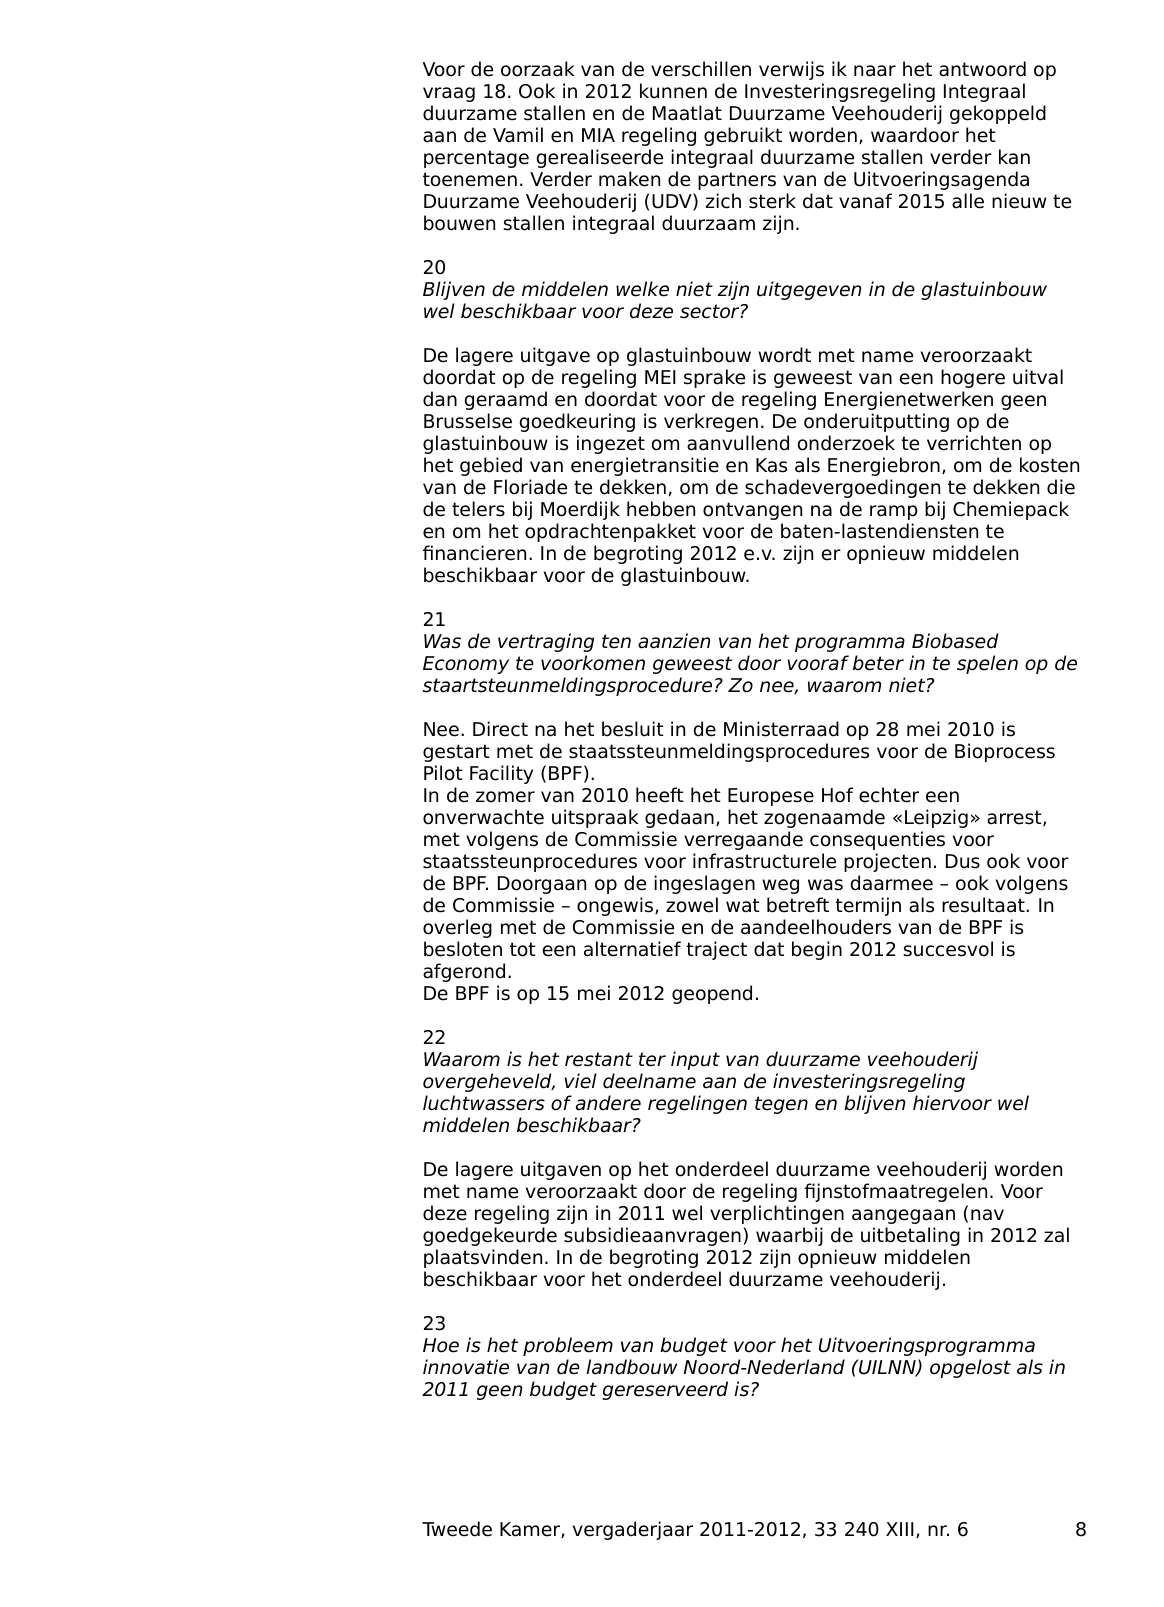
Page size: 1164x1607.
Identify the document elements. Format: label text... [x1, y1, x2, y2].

text De lagere uitgaven op het onderdeel duurzame veehouderij worden met name veroorzaakt door de regeling fijnstofmaatregelen. Voor deze regeling zijn in 2011 wel verplichtingen aangegaan (nav goedgekeurde subsidieaanvragen) waarbij de uitbetaling in 2012 zal plaatsvinden. In de begroting 2012 zijn opnieuw middelen beschikbaar voor het onderdeel duurzame veehouderij. [422, 1159, 1087, 1291]
text Blijven de middelen welke niet zijn uitgegeven in de glastuinbouw wel beschikbaar voor deze sector? [422, 279, 1087, 323]
text Hoe is het probleem van budget voor het Uitvoeringsprogramma innovatie van de landbouw Noord-Nederland (UILNN) opgelost als in 2011 geen budget gereserveerd is? [422, 1335, 1087, 1401]
text In de zomer van 2010 heeft het Europese Hof echter een onverwachte uitspraak gedaan, het zogenaamde «Leipzig» arrest, met volgens de Commissie verregaande consequenties voor staatssteunprocedures voor infrastructurele projecten. Dus ook voor de BPF. Doorgaan op de ingeslagen weg was daarmee – ook volgens de Commissie – ongewis, zowel wat betreft termijn als resultaat. In overleg met de Commissie en de aandeelhouders van de BPF is besloten tot een alternatief traject dat begin 2012 succesvol is afgerond. [422, 785, 1087, 983]
text 21 [422, 609, 1087, 631]
text 23 [422, 1313, 1087, 1335]
text Waarom is het restant ter input van duurzame veehouderij overgeheveld, viel deelname aan de investeringsregeling luchtwassers of andere regelingen tegen en blijven hiervoor wel middelen beschikbaar? [422, 1049, 1087, 1137]
text 22 [422, 1027, 1087, 1049]
text Nee. Direct na het besluit in de Ministerraad op 28 mei 2010 is gestart met de staatssteunmeldingsprocedures voor de Bioprocess Pilot Facility (BPF). [422, 719, 1087, 785]
text De lagere uitgave op glastuinbouw wordt met name veroorzaakt doordat op de regeling MEI sprake is geweest van een hogere uitval dan geraamd en doordat voor de regeling Energienetwerken geen Brusselse goedkeuring is verkregen. De onderuitputting op de glastuinbouw is ingezet om aanvullend onderzoek te verrichten op het gebied van energietransitie en Kas als Energiebron, om de kosten van de Floriade te dekken, om de schadevergoedingen te dekken die de telers bij Moerdijk hebben ontvangen na de ramp bij Chemiepack en om het opdrachtenpakket voor de baten-lastendiensten te financieren. In de begroting 2012 e.v. zijn er opnieuw middelen beschikbaar voor de glastuinbouw. [422, 345, 1087, 587]
text 20 [422, 257, 1087, 279]
text Was de vertraging ten aanzien van het programma Biobased Economy te voorkomen geweest door vooraf beter in te spelen op de staartsteunmeldingsprocedure? Zo nee, waarom niet? [422, 631, 1087, 697]
text Voor de oorzaak van de verschillen verwijs ik naar het antwoord op vraag 18. Ook in 2012 kunnen de Investeringsregeling Integraal duurzame stallen en de Maatlat Duurzame Veehouderij gekoppeld aan de Vamil en MIA regeling gebruikt worden, waardoor het percentage gerealiseerde integraal duurzame stallen verder kan toenemen. Verder maken de partners van de Uitvoeringsagenda Duurzame Veehouderij (UDV) zich sterk dat vanaf 2015 alle nieuw te bouwen stallen integraal duurzaam zijn. [422, 59, 1087, 235]
text De BPF is op 15 mei 2012 geopend. [422, 983, 1087, 1005]
